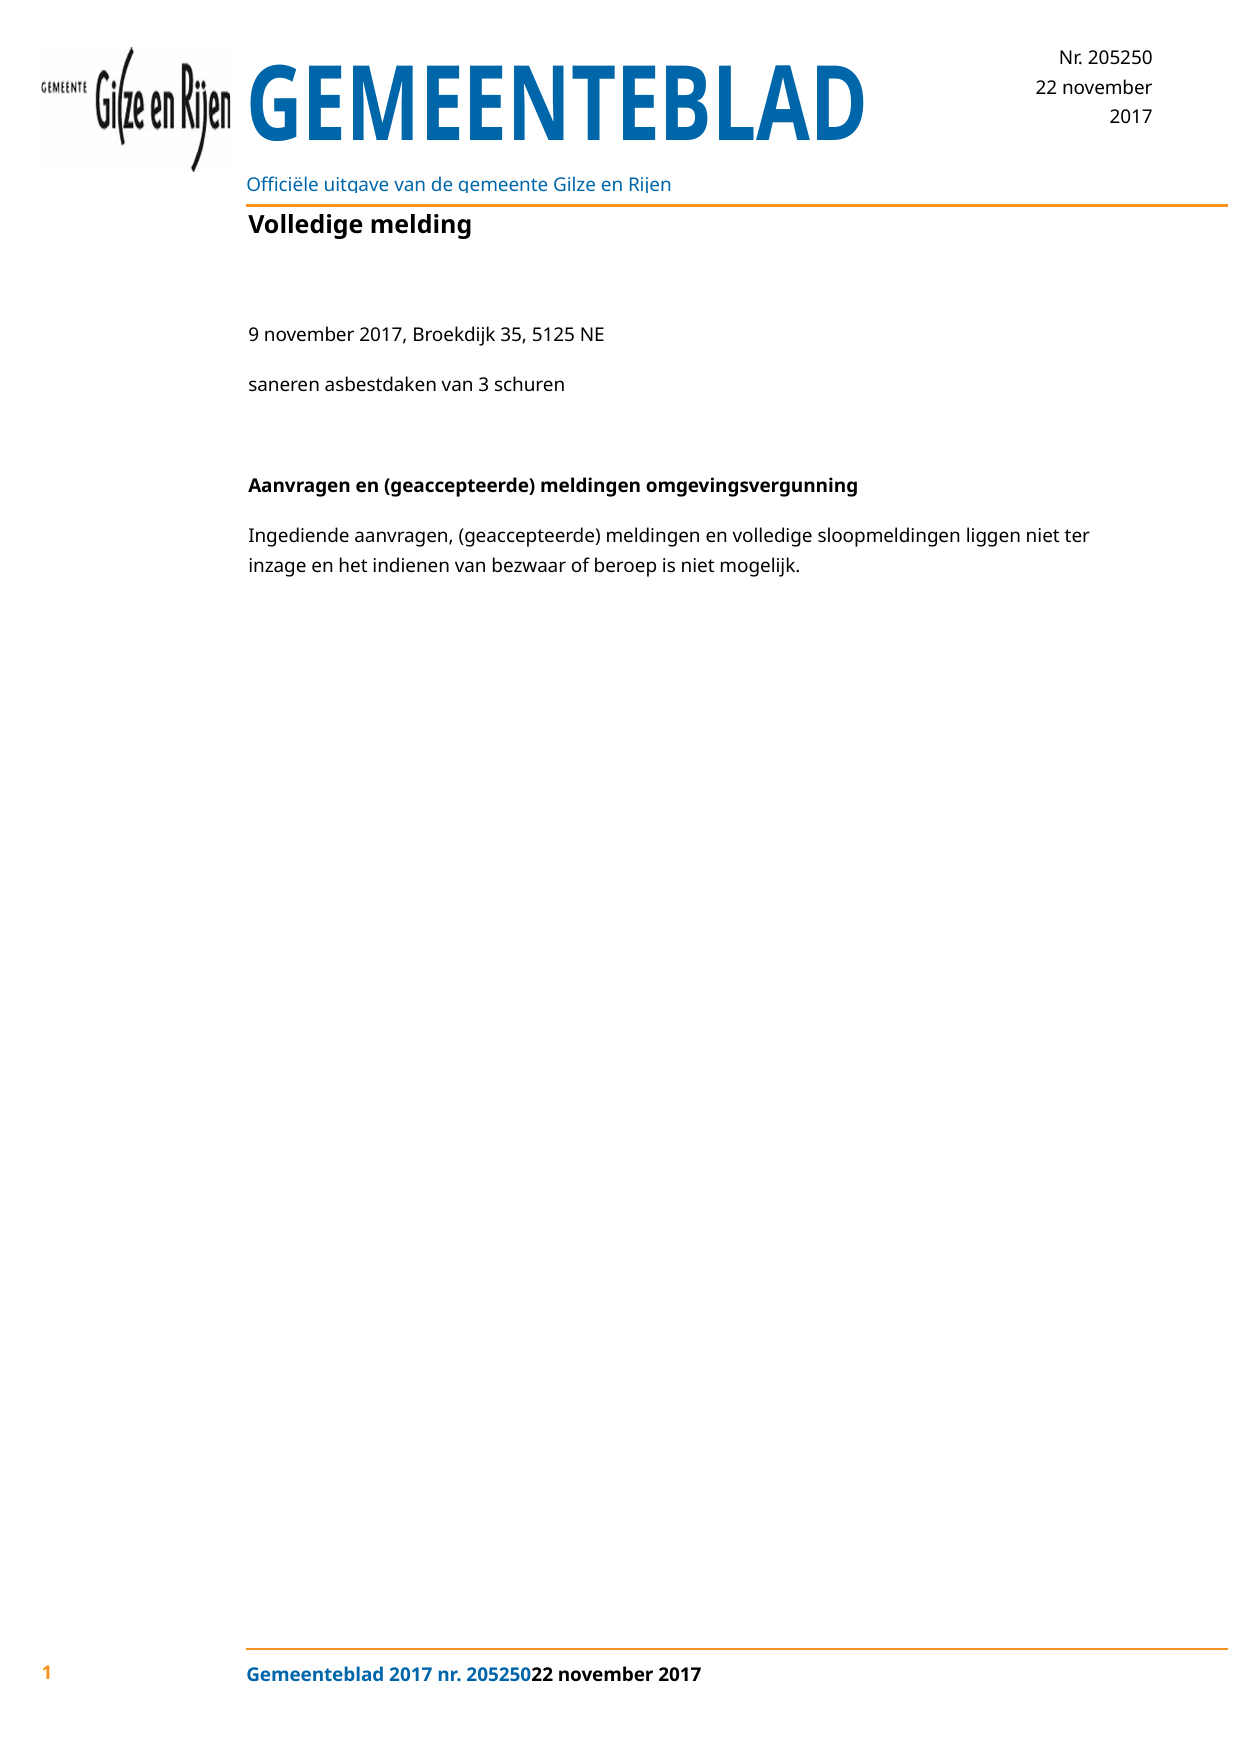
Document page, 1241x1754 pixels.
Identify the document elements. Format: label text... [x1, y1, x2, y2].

picture [41, 47, 231, 172]
text saneren asbestdaken van 3 schuren [248, 371, 1152, 397]
text Aanvragen en (geaccepteerde) meldingen omgevingsvergunning [248, 472, 1152, 498]
text Volledige melding [248, 207, 1152, 241]
text Ingediende aanvragen, (geaccepteerde) meldingen en volledige sloopmeldingen liggen niet ter inzage en het indienen van bezwaar of beroep is niet mogelijk. [248, 522, 1152, 578]
text 9 november 2017, Broekdijk 35, 5125 NE [248, 321, 1152, 346]
